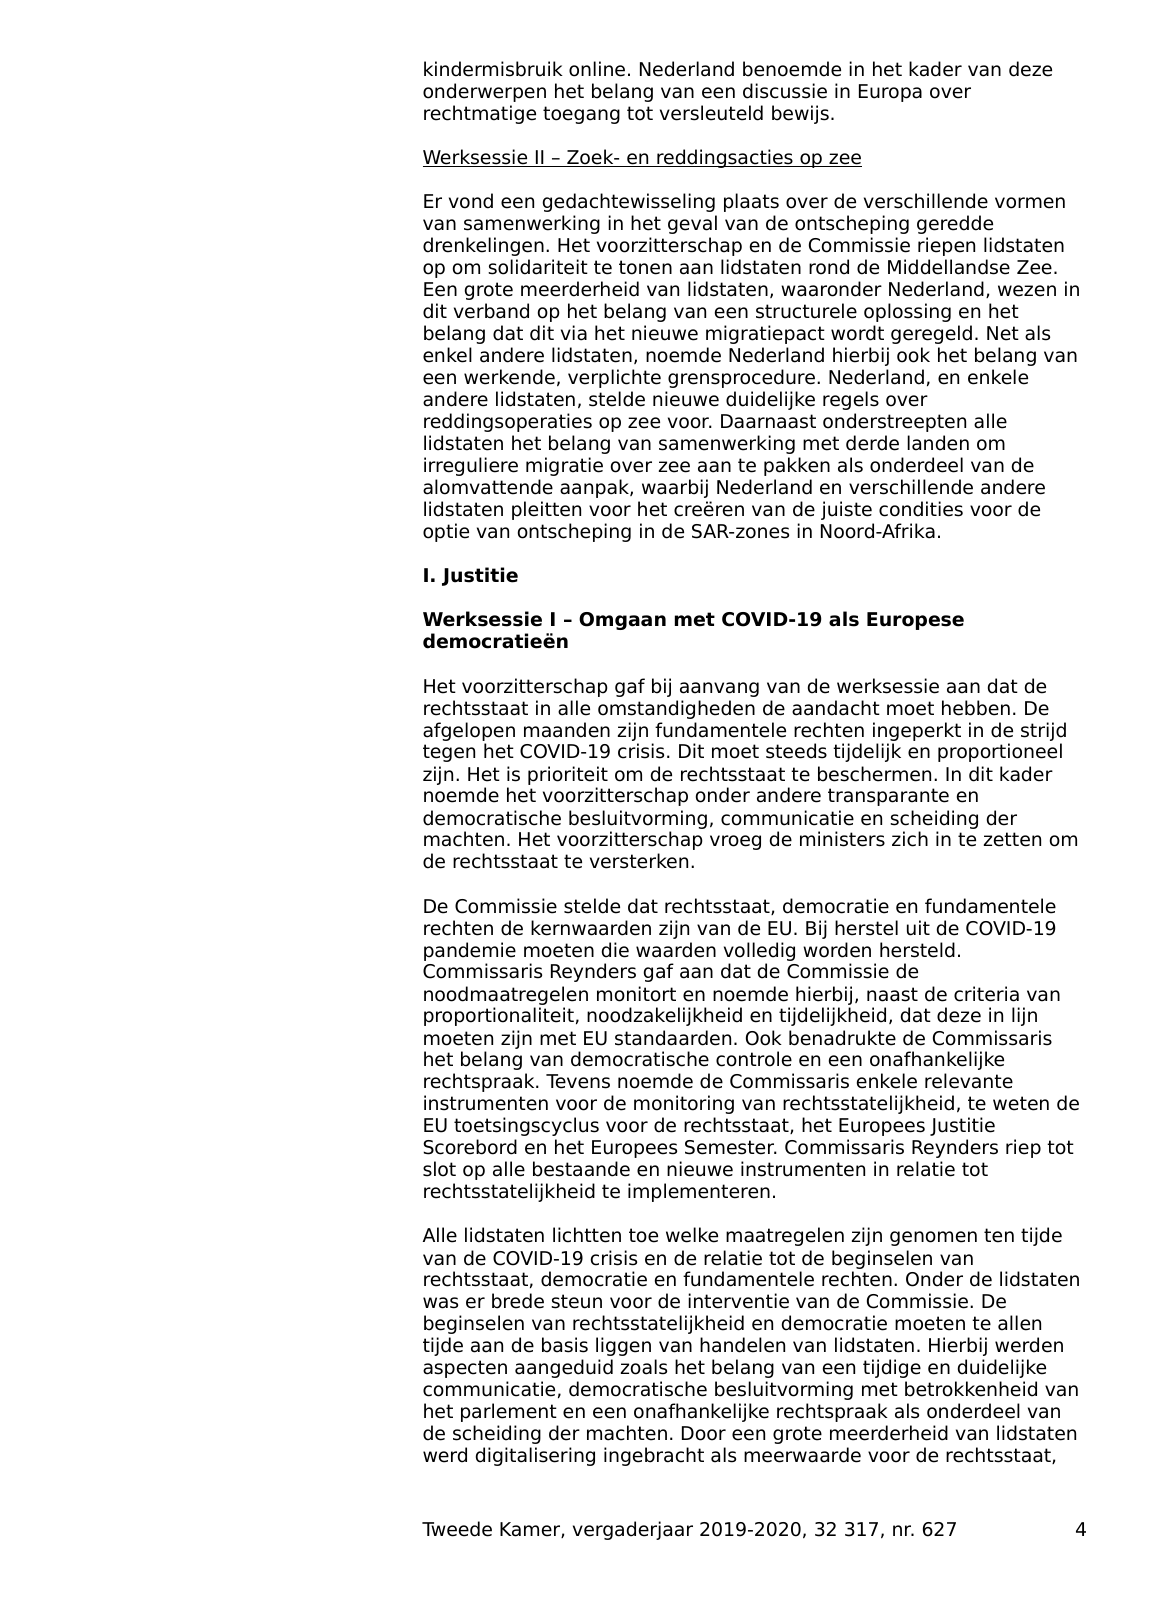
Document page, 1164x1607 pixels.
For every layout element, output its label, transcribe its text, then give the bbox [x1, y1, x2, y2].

text Alle lidstaten lichtten toe welke maatregelen zijn genomen ten tijde van de COVID-19 crisis en de relatie tot de beginselen van rechtsstaat, democratie en fundamentele rechten. Onder de lidstaten was er brede steun voor de interventie van de Commissie. De beginselen van rechtsstatelijkheid en democratie moeten te allen tijde aan de basis liggen van handelen van lidstaten. Hierbij werden aspecten aangeduid zoals het belang van een tijdige en duidelijke communicatie, democratische besluitvorming met betrokkenheid van het parlement en een onafhankelijke rechtspraak als onderdeel van de scheiding der machten. Door een grote meerderheid van lidstaten werd digitalisering ingebracht als meerwaarde voor de rechtsstaat, [422, 1225, 1087, 1467]
text kindermisbruik online. Nederland benoemde in het kader van deze onderwerpen het belang van een discussie in Europa over rechtmatige toegang tot versleuteld bewijs. [422, 59, 1087, 125]
subtitle Werksessie II – Zoek- en reddingsacties op zee [422, 147, 1087, 169]
subtitle I. Justitie [422, 565, 1087, 587]
text De Commissie stelde dat rechtsstaat, democratie en fundamentele rechten de kernwaarden zijn van de EU. Bij herstel uit de COVID-19 pandemie moeten die waarden volledig worden hersteld. Commissaris Reynders gaf aan dat de Commissie de noodmaatregelen monitort en noemde hierbij, naast de criteria van proportionaliteit, noodzakelijkheid en tijdelijkheid, dat deze in lijn moeten zijn met EU standaarden. Ook benadrukte de Commissaris het belang van democratische controle en een onafhankelijke rechtspraak. Tevens noemde de Commissaris enkele relevante instrumenten voor de monitoring van rechtsstatelijkheid, te weten de EU toetsingscyclus voor de rechtsstaat, het Europees Justitie Scorebord en het Europees Semester. Commissaris Reynders riep tot slot op alle bestaande en nieuwe instrumenten in relatie tot rechtsstatelijkheid te implementeren. [422, 896, 1087, 1203]
subtitle Werksessie I – Omgaan met COVID-19 als Europese democratieën [422, 609, 1087, 653]
text Er vond een gedachtewisseling plaats over de verschillende vormen van samenwerking in het geval van de ontscheping geredde drenkelingen. Het voorzitterschap en de Commissie riepen lidstaten op om solidariteit te tonen aan lidstaten rond de Middellandse Zee. Een grote meerderheid van lidstaten, waaronder Nederland, wezen in dit verband op het belang van een structurele oplossing en het belang dat dit via het nieuwe migratiepact wordt geregeld. Net als enkel andere lidstaten, noemde Nederland hierbij ook het belang van een werkende, verplichte grensprocedure. Nederland, en enkele andere lidstaten, stelde nieuwe duidelijke regels over reddingsoperaties op zee voor. Daarnaast onderstreepten alle lidstaten het belang van samenwerking met derde landen om irreguliere migratie over zee aan te pakken als onderdeel van de alomvattende aanpak, waarbij Nederland en verschillende andere lidstaten pleitten voor het creëren van de juiste condities voor de optie van ontscheping in de SAR-zones in Noord-Afrika. [422, 191, 1087, 543]
text Het voorzitterschap gaf bij aanvang van de werksessie aan dat de rechtsstaat in alle omstandigheden de aandacht moet hebben. De afgelopen maanden zijn fundamentele rechten ingeperkt in de strijd tegen het COVID-19 crisis. Dit moet steeds tijdelijk en proportioneel zijn. Het is prioriteit om de rechtsstaat te beschermen. In dit kader noemde het voorzitterschap onder andere transparante en democratische besluitvorming, communicatie en scheiding der machten. Het voorzitterschap vroeg de ministers zich in te zetten om de rechtsstaat te versterken. [422, 676, 1087, 873]
